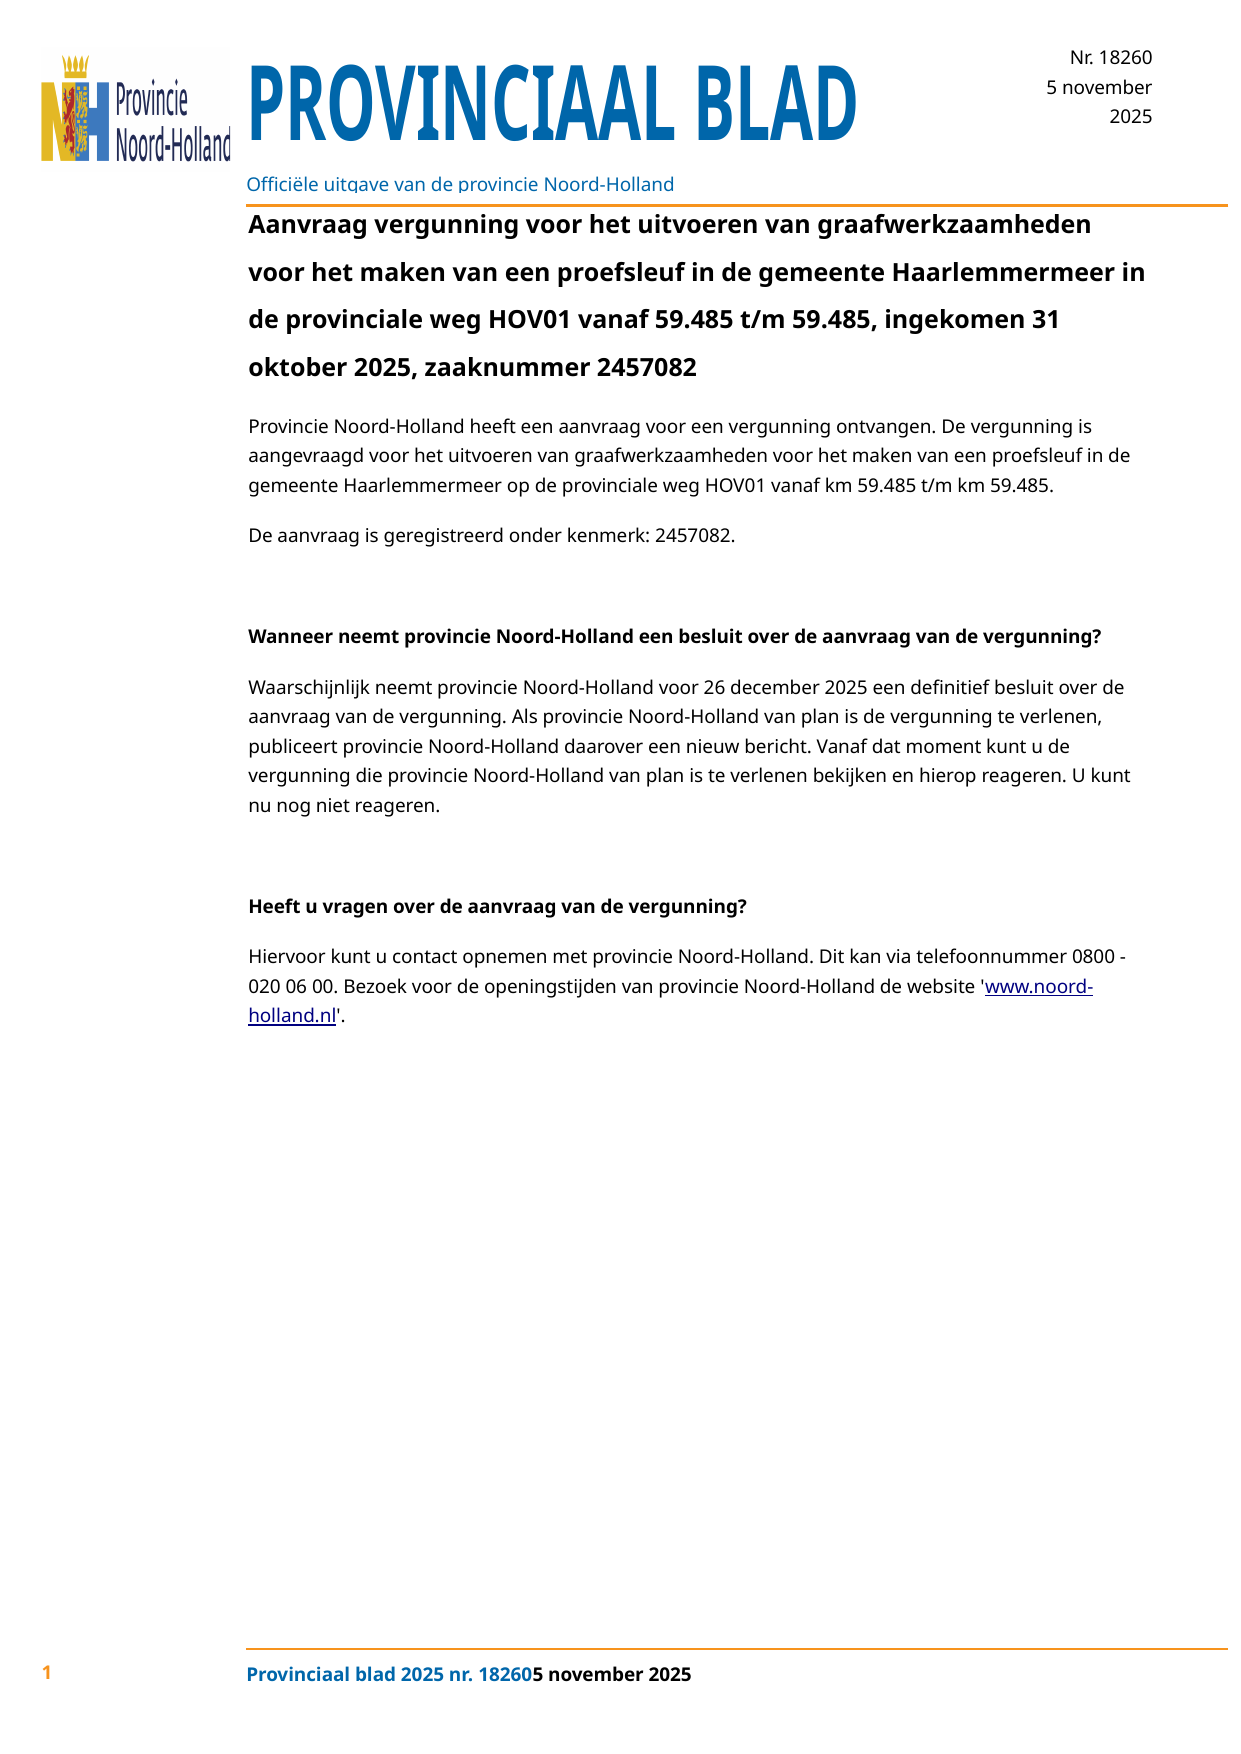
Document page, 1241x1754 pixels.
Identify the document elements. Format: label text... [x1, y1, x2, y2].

text Aanvraag vergunning voor het uitvoeren van graafwerkzaamheden voor het maken van een proefsleuf in de gemeente Haarlemmermeer in de provinciale weg HOV01 vanaf 59.485 t/m 59.485, ingekomen 31 oktober 2025, zaaknummer 2457082 [248, 207, 1152, 384]
text De aanvraag is geregistreerd onder kenmerk: 2457082. [248, 523, 1152, 548]
text Heeft u vragen over de aanvraag van de vergunning? [248, 893, 1152, 919]
text Waarschijnlijk neemt provincie Noord-Holland voor 26 december 2025 een definitief besluit over de aanvraag van de vergunning. Als provincie Noord-Holland van plan is de vergunning te verlenen, publiceert provincie Noord-Holland daarover een nieuw bericht. Vanaf dat moment kunt u de vergunning die provincie Noord-Holland van plan is te verlenen bekijken en hierop reageren. U kunt nu nog niet reageren. [248, 674, 1152, 818]
text Hiervoor kunt u contact opnemen met provincie Noord-Holland. Dit kan via telefoonnummer 0800 - 020 06 00. Bezoek voor de openingstijden van provincie Noord-Holland de website 'www.noord-holland.nl'. [248, 943, 1152, 1028]
text Wanneer neemt provincie Noord-Holland een besluit over de aanvraag van de vergunning? [248, 623, 1152, 649]
text Provincie Noord-Holland heeft een aanvraag voor een vergunning ontvangen. De vergunning is aangevraagd voor het uitvoeren van graafwerkzaamheden voor het maken van een proefsleuf in de gemeente Haarlemmermeer op de provinciale weg HOV01 vanaf km 59.485 t/m km 59.485. [248, 413, 1152, 498]
picture [41, 47, 231, 172]
